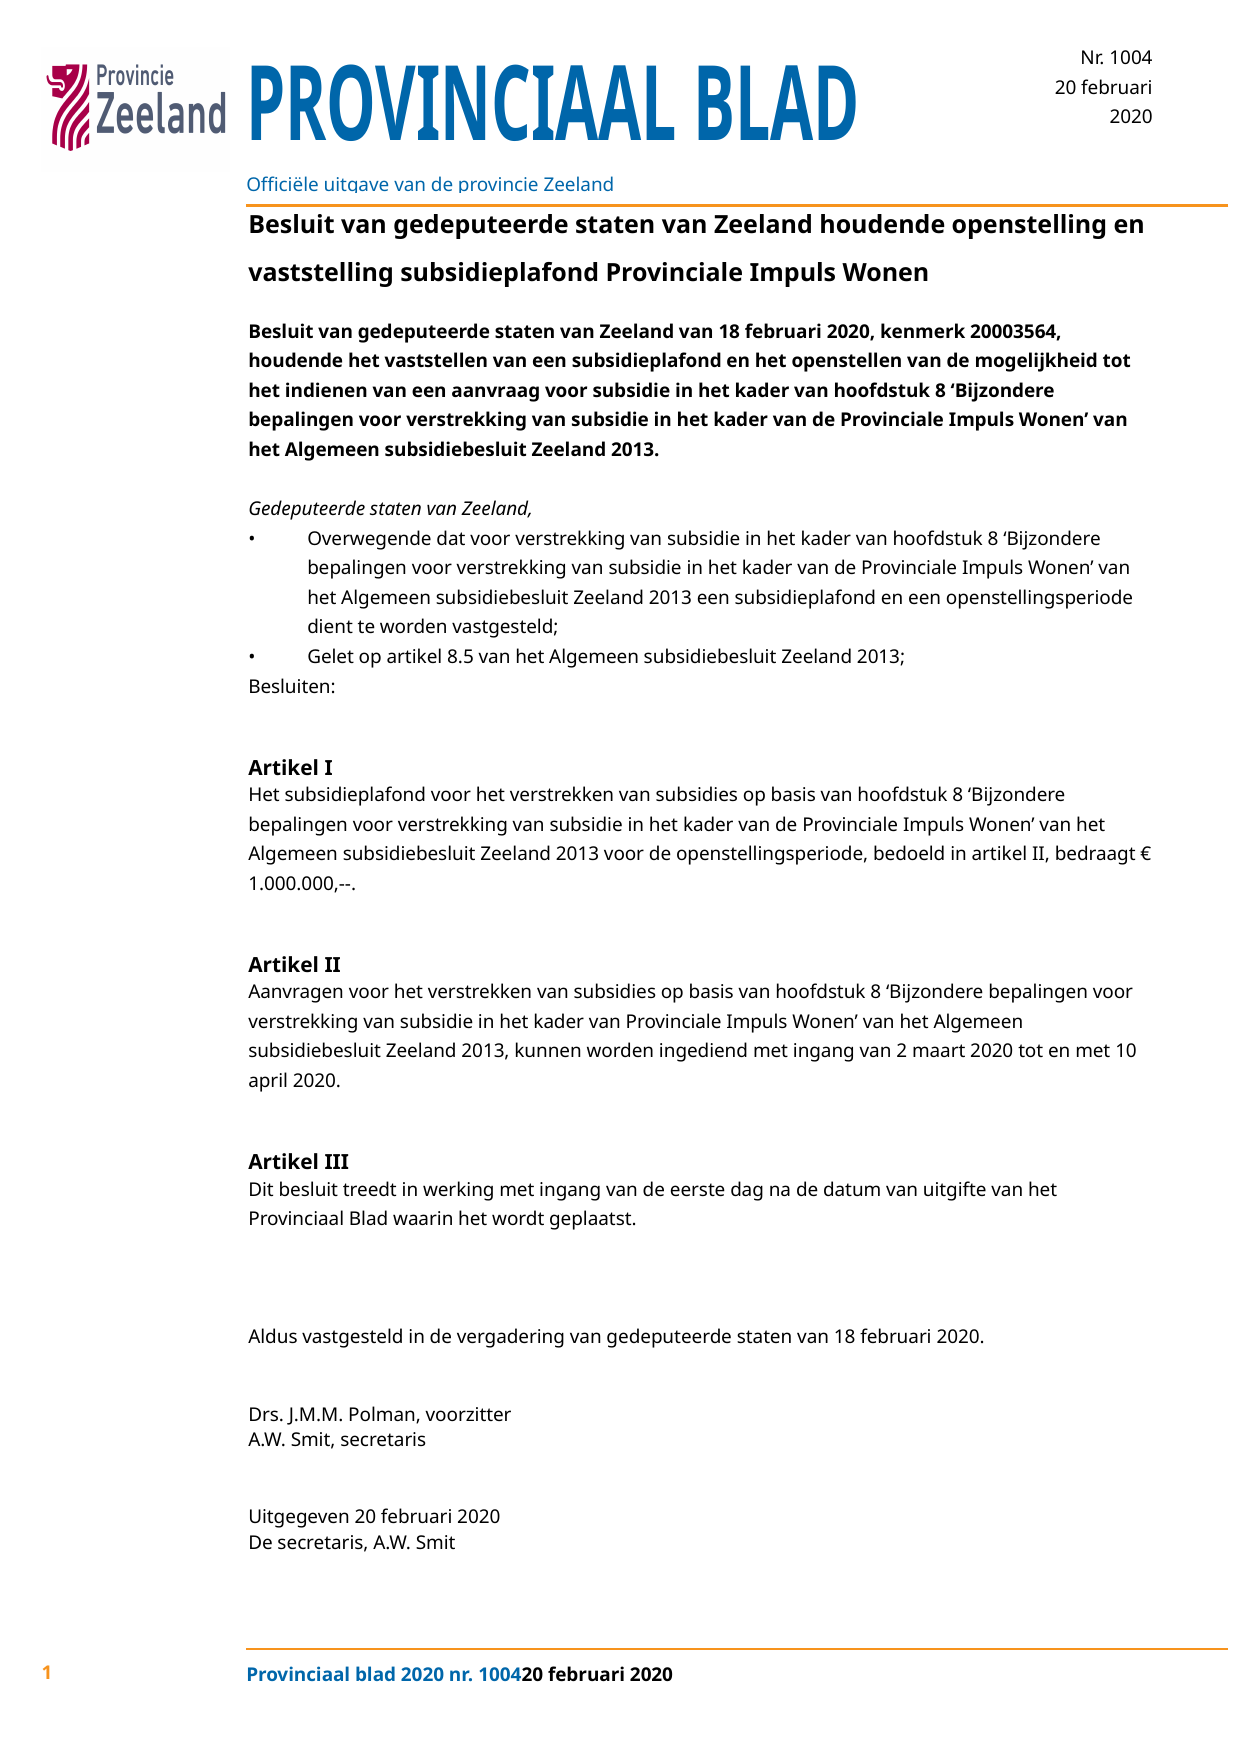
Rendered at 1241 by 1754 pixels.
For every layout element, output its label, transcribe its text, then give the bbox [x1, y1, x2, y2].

text Gedeputeerde staten van Zeeland, [248, 495, 1152, 521]
text Aldus vastgesteld in de vergadering van gedeputeerde staten van 18 februari 2020. [248, 1324, 1152, 1349]
text Aanvragen voor het verstrekken van subsidies op basis van hoofdstuk 8 ‘Bijzondere bepalingen voor verstrekking van subsidie in het kader van Provinciale Impuls Wonen’ van het Algemeen subsidiebesluit Zeeland 2013, kunnen worden ingediend met ingang van 2 maart 2020 tot en met 10 april 2020. [248, 978, 1152, 1093]
text A.W. Smit, secretaris [248, 1427, 1152, 1452]
text Artikel I [248, 753, 1152, 781]
text Uitgegeven 20 februari 2020 [248, 1504, 1152, 1529]
text Besluit van gedeputeerde staten van Zeeland houdende openstelling en vaststelling subsidieplafond Provinciale Impuls Wonen [248, 207, 1152, 288]
text Drs. J.M.M. Polman, voorzitter [248, 1401, 1152, 1427]
text Het subsidieplafond voor het verstrekken van subsidies op basis van hoofdstuk 8 ‘Bijzondere bepalingen voor verstrekking van subsidie in het kader van de Provinciale Impuls Wonen’ van het Algemeen subsidiebesluit Zeeland 2013 voor de openstellingsperiode, bedoeld in artikel II, bedraagt € 1.000.000,--. [248, 781, 1152, 896]
list Overwegende dat voor verstrekking van subsidie in het kader van hoofdstuk 8 ‘Bijzondere bepalingen voor verstrekking van subsidie in het kader van de Provinciale Impuls Wonen’ van het Algemeen subsidiebesluit Zeeland 2013 een subsidieplafond en een openstellingsperiode dient te worden vastgesteld; [248, 525, 1152, 639]
text De secretaris, A.W. Smit [248, 1529, 1152, 1555]
picture [41, 47, 231, 172]
text Artikel II [248, 950, 1152, 978]
list Gelet op artikel 8.5 van het Algemeen subsidiebesluit Zeeland 2013; [248, 643, 1152, 669]
text Dit besluit treedt in werking met ingang van de eerste dag na de datum van uitgifte van het Provinciaal Blad waarin het wordt geplaatst. [248, 1176, 1152, 1231]
text Artikel III [248, 1147, 1152, 1176]
text Besluit van gedeputeerde staten van Zeeland van 18 februari 2020, kenmerk 20003564, houdende het vaststellen van een subsidieplafond en het openstellen van de mogelijkheid tot het indienen van een aanvraag voor subsidie in het kader van hoofdstuk 8 ‘Bijzondere bepalingen voor verstrekking van subsidie in het kader van de Provinciale Impuls Wonen’ van het Algemeen subsidiebesluit Zeeland 2013. [248, 318, 1152, 462]
text Besluiten: [248, 673, 1152, 699]
